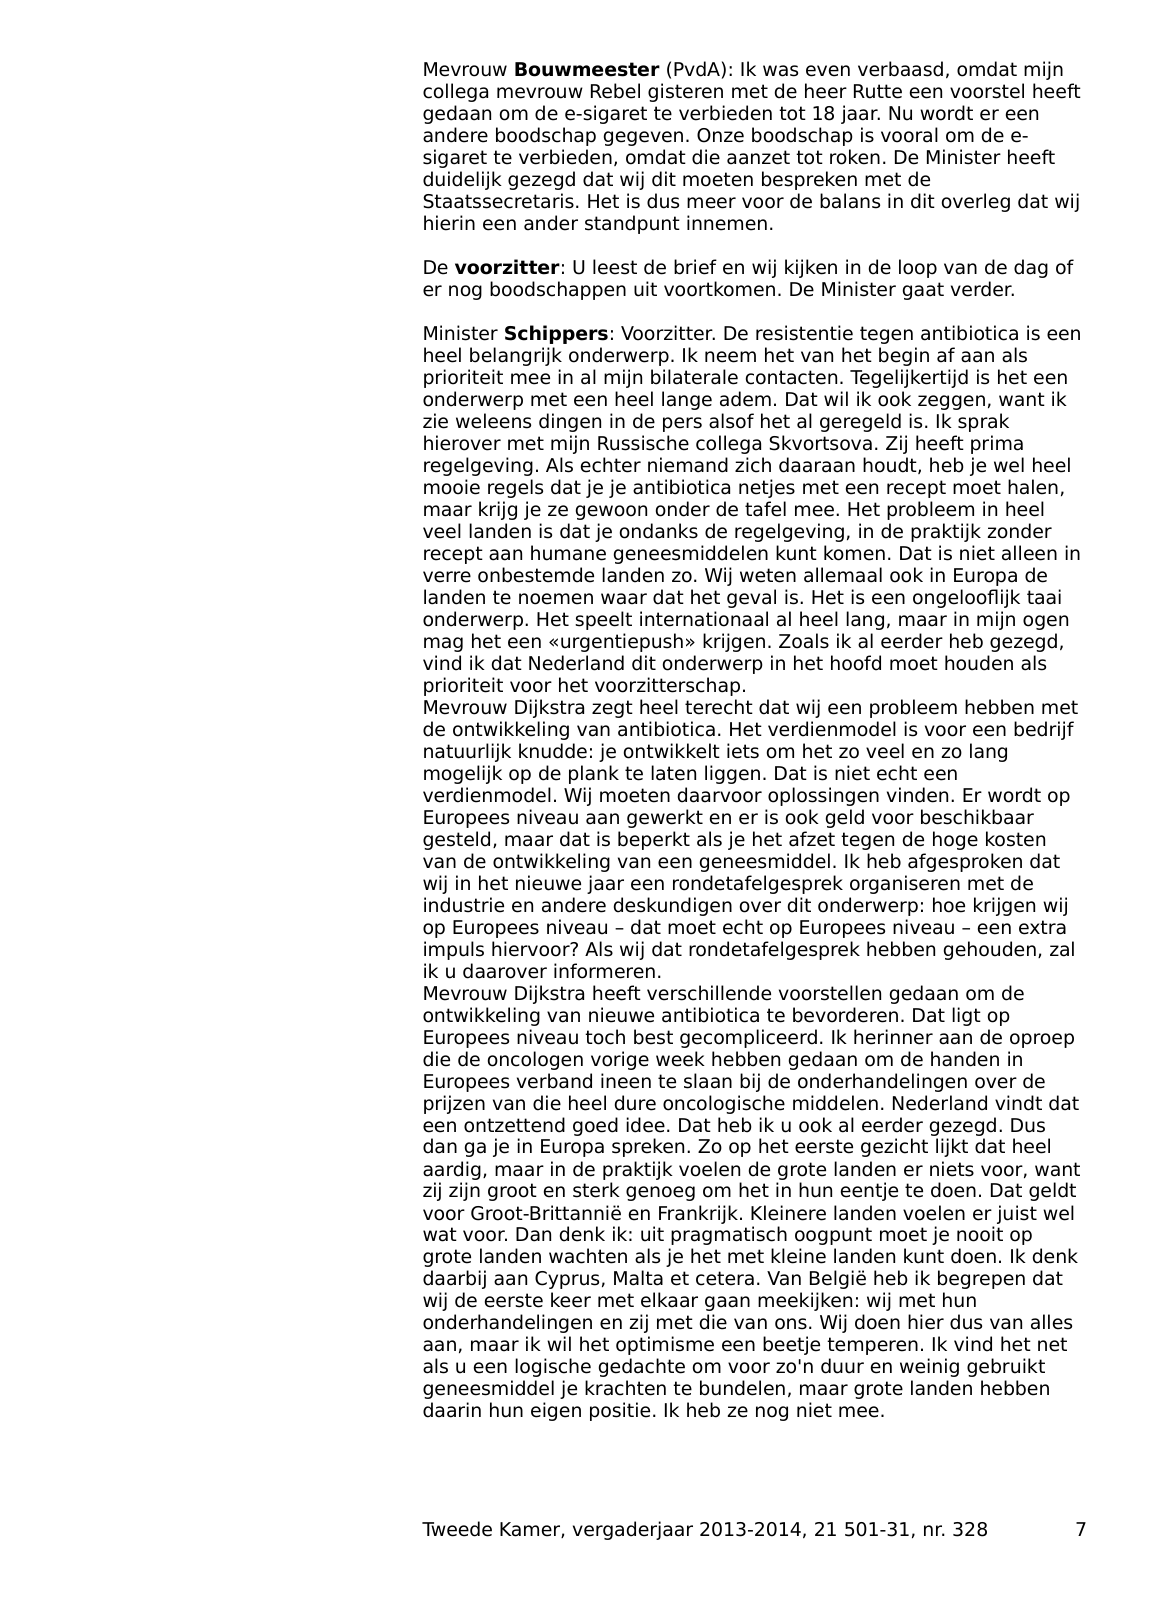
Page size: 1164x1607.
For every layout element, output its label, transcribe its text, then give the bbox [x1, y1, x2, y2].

text Mevrouw Dijkstra heeft verschillende voorstellen gedaan om de ontwikkeling van nieuwe antibiotica te bevorderen. Dat ligt op Europees niveau toch best gecompliceerd. Ik herinner aan de oproep die de oncologen vorige week hebben gedaan om de handen in Europees verband ineen te slaan bij de onderhandelingen over de prijzen van die heel dure oncologische middelen. Nederland vindt dat een ontzettend goed idee. Dat heb ik u ook al eerder gezegd. Dus dan ga je in Europa spreken. Zo op het eerste gezicht lijkt dat heel aardig, maar in de praktijk voelen de grote landen er niets voor, want zij zijn groot en sterk genoeg om het in hun eentje te doen. Dat geldt voor Groot-Brittannië en Frankrijk. Kleinere landen voelen er juist wel wat voor. Dan denk ik: uit pragmatisch oogpunt moet je nooit op grote landen wachten als je het met kleine landen kunt doen. Ik denk daarbij aan Cyprus, Malta et cetera. Van België heb ik begrepen dat wij de eerste keer met elkaar gaan meekijken: wij met hun onderhandelingen en zij met die van ons. Wij doen hier dus van alles aan, maar ik wil het optimisme een beetje temperen. Ik vind het net als u een logische gedachte om voor zo'n duur en weinig gebruikt geneesmiddel je krachten te bundelen, maar grote landen hebben daarin hun eigen positie. Ik heb ze nog niet mee. [422, 983, 1087, 1422]
text De voorzitter: U leest de brief en wij kijken in de loop van de dag of er nog boodschappen uit voortkomen. De Minister gaat verder. [422, 257, 1087, 301]
text Minister Schippers: Voorzitter. De resistentie tegen antibiotica is een heel belangrijk onderwerp. Ik neem het van het begin af aan als prioriteit mee in al mijn bilaterale contacten. Tegelijkertijd is het een onderwerp met een heel lange adem. Dat wil ik ook zeggen, want ik zie weleens dingen in de pers alsof het al geregeld is. Ik sprak hierover met mijn Russische collega Skvortsova. Zij heeft prima regelgeving. Als echter niemand zich daaraan houdt, heb je wel heel mooie regels dat je je antibiotica netjes met een recept moet halen, maar krijg je ze gewoon onder de tafel mee. Het probleem in heel veel landen is dat je ondanks de regelgeving, in de praktijk zonder recept aan humane geneesmiddelen kunt komen. Dat is niet alleen in verre onbestemde landen zo. Wij weten allemaal ook in Europa de landen te noemen waar dat het geval is. Het is een ongelooflijk taai onderwerp. Het speelt internationaal al heel lang, maar in mijn ogen mag het een «urgentiepush» krijgen. Zoals ik al eerder heb gezegd, vind ik dat Nederland dit onderwerp in het hoofd moet houden als prioriteit voor het voorzitterschap. [422, 323, 1087, 697]
text Mevrouw Dijkstra zegt heel terecht dat wij een probleem hebben met de ontwikkeling van antibiotica. Het verdienmodel is voor een bedrijf natuurlijk knudde: je ontwikkelt iets om het zo veel en zo lang mogelijk op de plank te laten liggen. Dat is niet echt een verdienmodel. Wij moeten daarvoor oplossingen vinden. Er wordt op Europees niveau aan gewerkt en er is ook geld voor beschikbaar gesteld, maar dat is beperkt als je het afzet tegen de hoge kosten van de ontwikkeling van een geneesmiddel. Ik heb afgesproken dat wij in het nieuwe jaar een rondetafelgesprek organiseren met de industrie en andere deskundigen over dit onderwerp: hoe krijgen wij op Europees niveau – dat moet echt op Europees niveau – een extra impuls hiervoor? Als wij dat rondetafelgesprek hebben gehouden, zal ik u daarover informeren. [422, 697, 1087, 983]
text Mevrouw Bouwmeester (PvdA): Ik was even verbaasd, omdat mijn collega mevrouw Rebel gisteren met de heer Rutte een voorstel heeft gedaan om de e-sigaret te verbieden tot 18 jaar. Nu wordt er een andere boodschap gegeven. Onze boodschap is vooral om de e-sigaret te verbieden, omdat die aanzet tot roken. De Minister heeft duidelijk gezegd dat wij dit moeten bespreken met de Staatssecretaris. Het is dus meer voor de balans in dit overleg dat wij hierin een ander standpunt innemen. [422, 59, 1087, 235]
